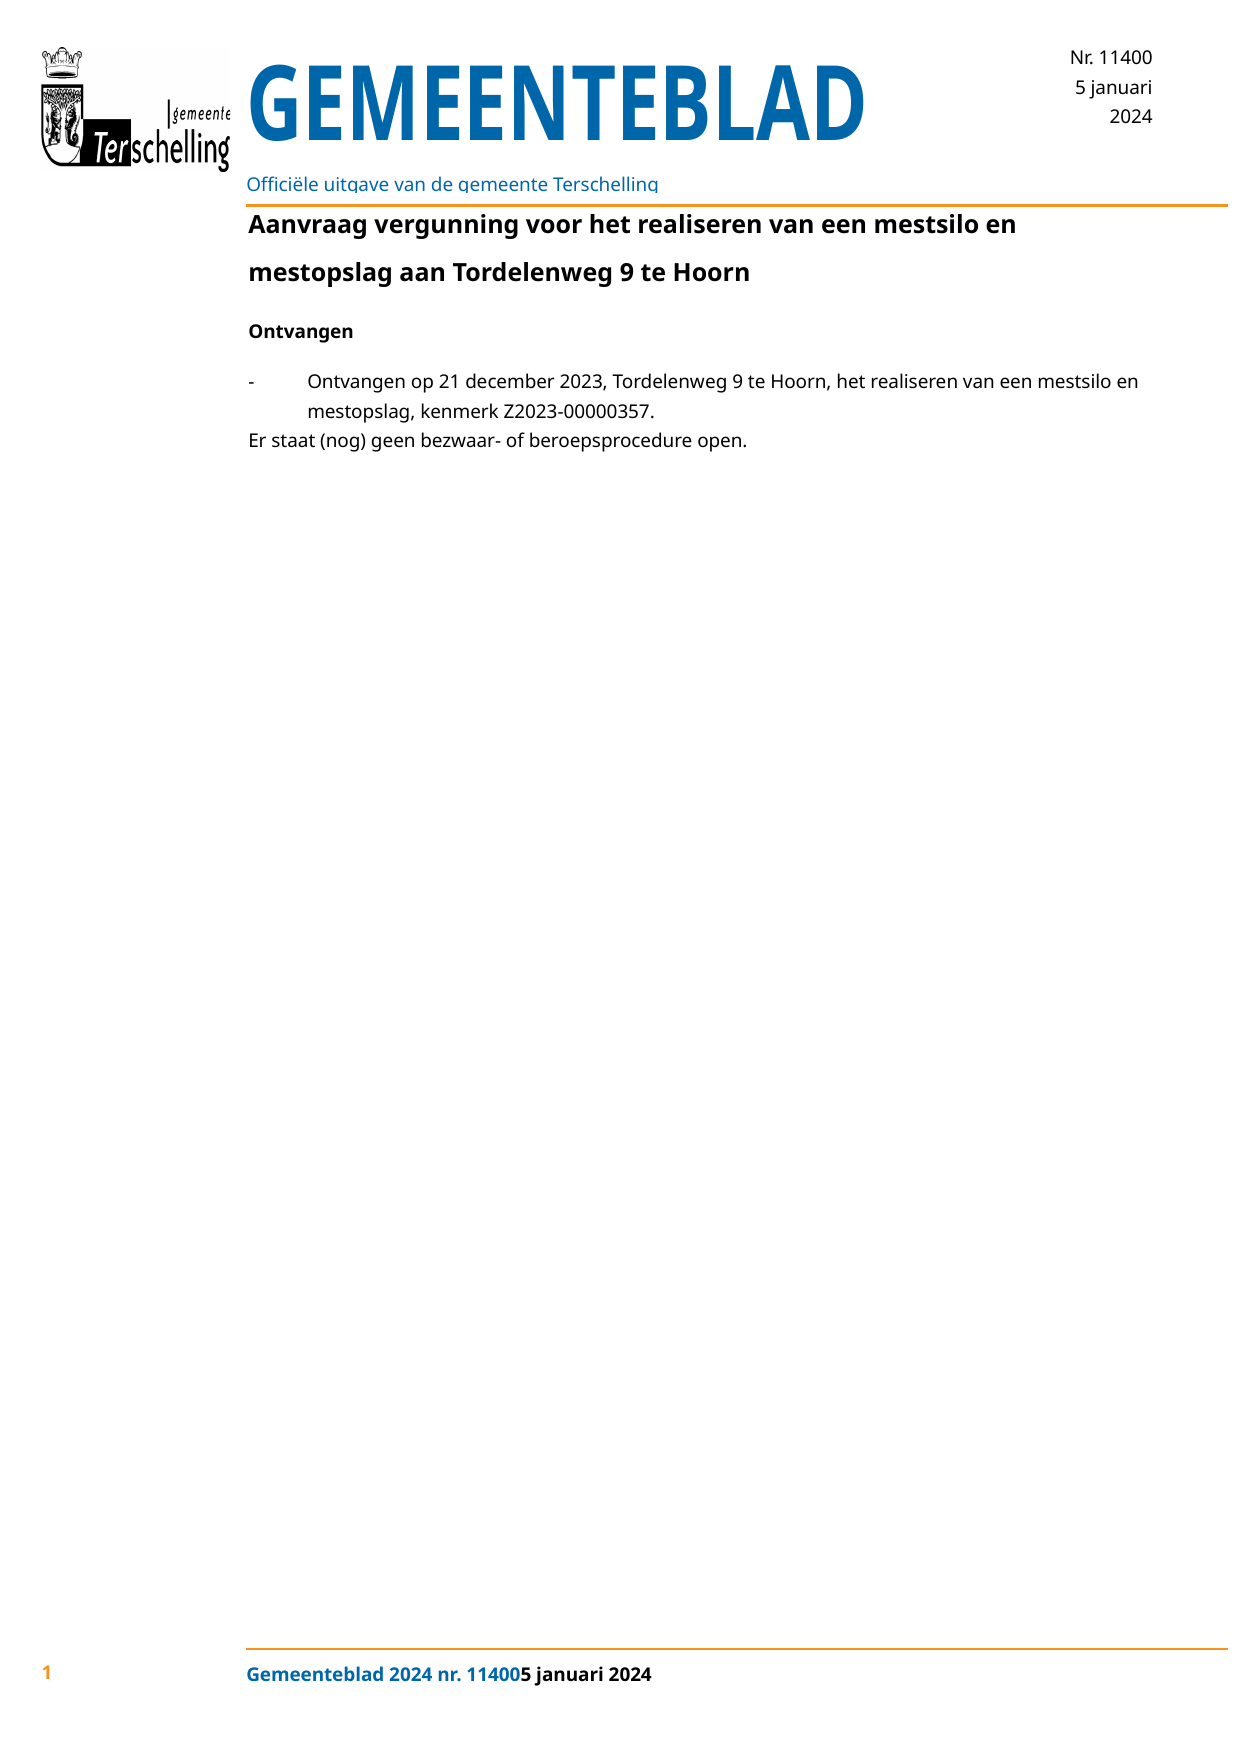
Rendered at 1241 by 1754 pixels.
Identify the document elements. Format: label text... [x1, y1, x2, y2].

picture [41, 47, 231, 172]
text Er staat (nog) geen bezwaar- of beroepsprocedure open. [248, 427, 1152, 453]
list Ontvangen op 21 december 2023, Tordelenw­eg 9 te Hoorn, het realiseren van een mestsilo en mestopslag, kenmerk Z2023-00000357. [248, 368, 1152, 424]
text Aanvraag vergunning voor het realiseren van een mestsilo en mestopslag aan Tordelenw­eg 9 te Hoorn [248, 207, 1152, 288]
text Ontvangen [248, 318, 1152, 344]
